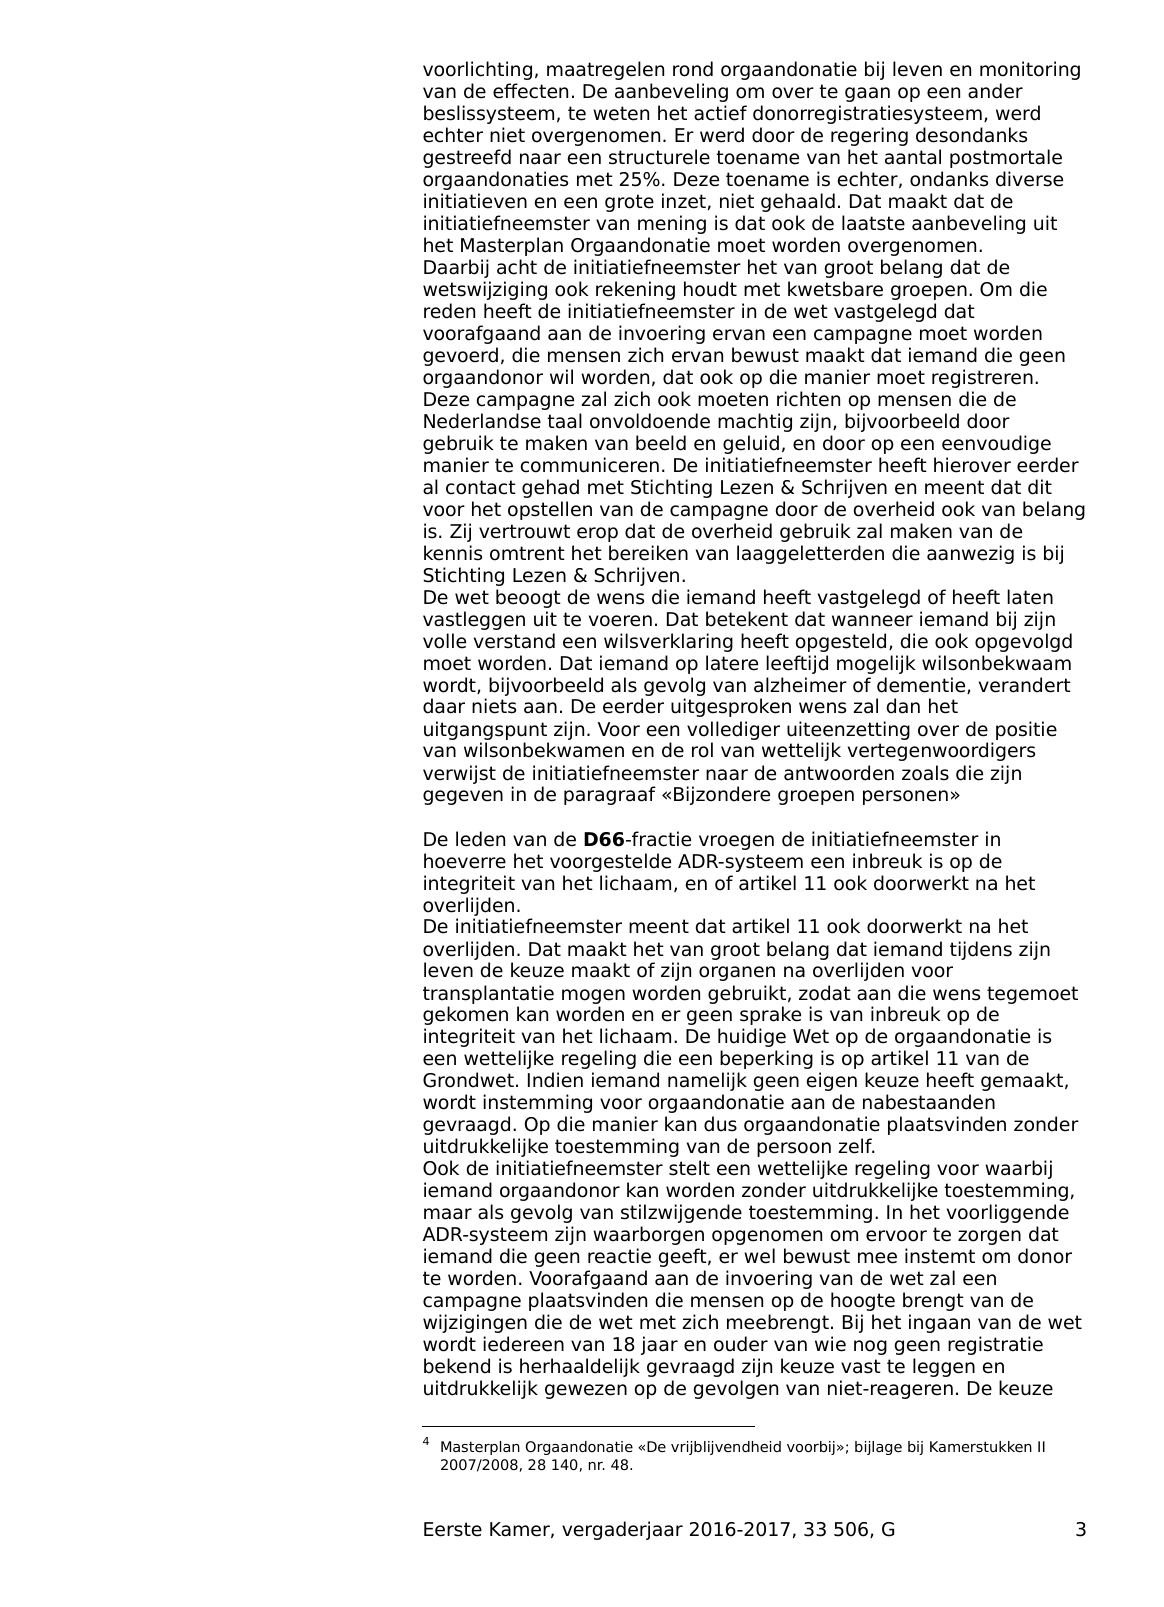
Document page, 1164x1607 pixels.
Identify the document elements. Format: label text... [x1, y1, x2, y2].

text De leden van de D66-fractie vroegen de initiatiefneemster in hoeverre het voorgestelde ADR-systeem een inbreuk is op de integriteit van het lichaam, en of artikel 11 ook doorwerkt na het overlijden. [422, 828, 1087, 916]
text voorlichting, maatregelen rond orgaandonatie bij leven en monitoring van de effecten. De aanbeveling om over te gaan op een ander beslissysteem, te weten het actief donorregistratiesysteem, werd echter niet overgenomen. Er werd door de regering desondanks gestreefd naar een structurele toename van het aantal postmortale orgaandonaties met 25%. Deze toename is echter, ondanks diverse initiatieven en een grote inzet, niet gehaald. Dat maakt dat de initiatiefneemster van mening is dat ook de laatste aanbeveling uit het Masterplan Orgaandonatie moet worden overgenomen. [422, 59, 1087, 257]
text Daarbij acht de initiatiefneemster het van groot belang dat de wetswijziging ook rekening houdt met kwetsbare groepen. Om die reden heeft de initiatiefneemster in de wet vastgelegd dat voorafgaand aan de invoering ervan een campagne moet worden gevoerd, die mensen zich ervan bewust maakt dat iemand die geen orgaandonor wil worden, dat ook op die manier moet registreren. Deze campagne zal zich ook moeten richten op mensen die de Nederlandse taal onvoldoende machtig zijn, bijvoorbeeld door gebruik te maken van beeld en geluid, en door op een eenvoudige manier te communiceren. De initiatiefneemster heeft hierover eerder al contact gehad met Stichting Lezen & Schrijven en meent dat dit voor het opstellen van de campagne door de overheid ook van belang is. Zij vertrouwt erop dat de overheid gebruik zal maken van de kennis omtrent het bereiken van laaggeletterden die aanwezig is bij Stichting Lezen & Schrijven. [422, 257, 1087, 587]
text Ook de initiatiefneemster stelt een wettelijke regeling voor waarbij iemand orgaandonor kan worden zonder uitdrukkelijke toestemming, maar als gevolg van stilzwijgende toestemming. In het voorliggende ADR-systeem zijn waarborgen opgenomen om ervoor te zorgen dat iemand die geen reactie geeft, er wel bewust mee instemt om donor te worden. Voorafgaand aan de invoering van de wet zal een campagne plaatsvinden die mensen op de hoogte brengt van de wijzigingen die de wet met zich meebrengt. Bij het ingaan van de wet wordt iedereen van 18 jaar en ouder van wie nog geen registratie bekend is herhaaldelijk gevraagd zijn keuze vast te leggen en uitdrukkelijk gewezen op de gevolgen van niet-reageren. De keuze [422, 1158, 1087, 1400]
text De wet beoogt de wens die iemand heeft vastgelegd of heeft laten vastleggen uit te voeren. Dat betekent dat wanneer iemand bij zijn volle verstand een wilsverklaring heeft opgesteld, die ook opgevolgd moet worden. Dat iemand op latere leeftijd mogelijk wilsonbekwaam wordt, bijvoorbeeld als gevolg van alzheimer of dementie, verandert daar niets aan. De eerder uitgesproken wens zal dan het uitgangspunt zijn. Voor een vollediger uiteenzetting over de positie van wilsonbekwamen en de rol van wettelijk vertegenwoordigers verwijst de initiatiefneemster naar de antwoorden zoals die zijn gegeven in de paragraaf «Bijzondere groepen personen» [422, 587, 1087, 806]
text Masterplan Orgaandonatie «De vrijblijvendheid voorbij»; bijlage bij Kamerstukken II 2007/2008, 28 140, nr. 48. [422, 1435, 1087, 1474]
text De initiatiefneemster meent dat artikel 11 ook doorwerkt na het overlijden. Dat maakt het van groot belang dat iemand tijdens zijn leven de keuze maakt of zijn organen na overlijden voor transplantatie mogen worden gebruikt, zodat aan die wens tegemoet gekomen kan worden en er geen sprake is van inbreuk op de integriteit van het lichaam. De huidige Wet op de orgaandonatie is een wettelijke regeling die een beperking is op artikel 11 van de Grondwet. Indien iemand namelijk geen eigen keuze heeft gemaakt, wordt instemming voor orgaandonatie aan de nabestaanden gevraagd. Op die manier kan dus orgaandonatie plaatsvinden zonder uitdrukkelijke toestemming van de persoon zelf. [422, 916, 1087, 1158]
